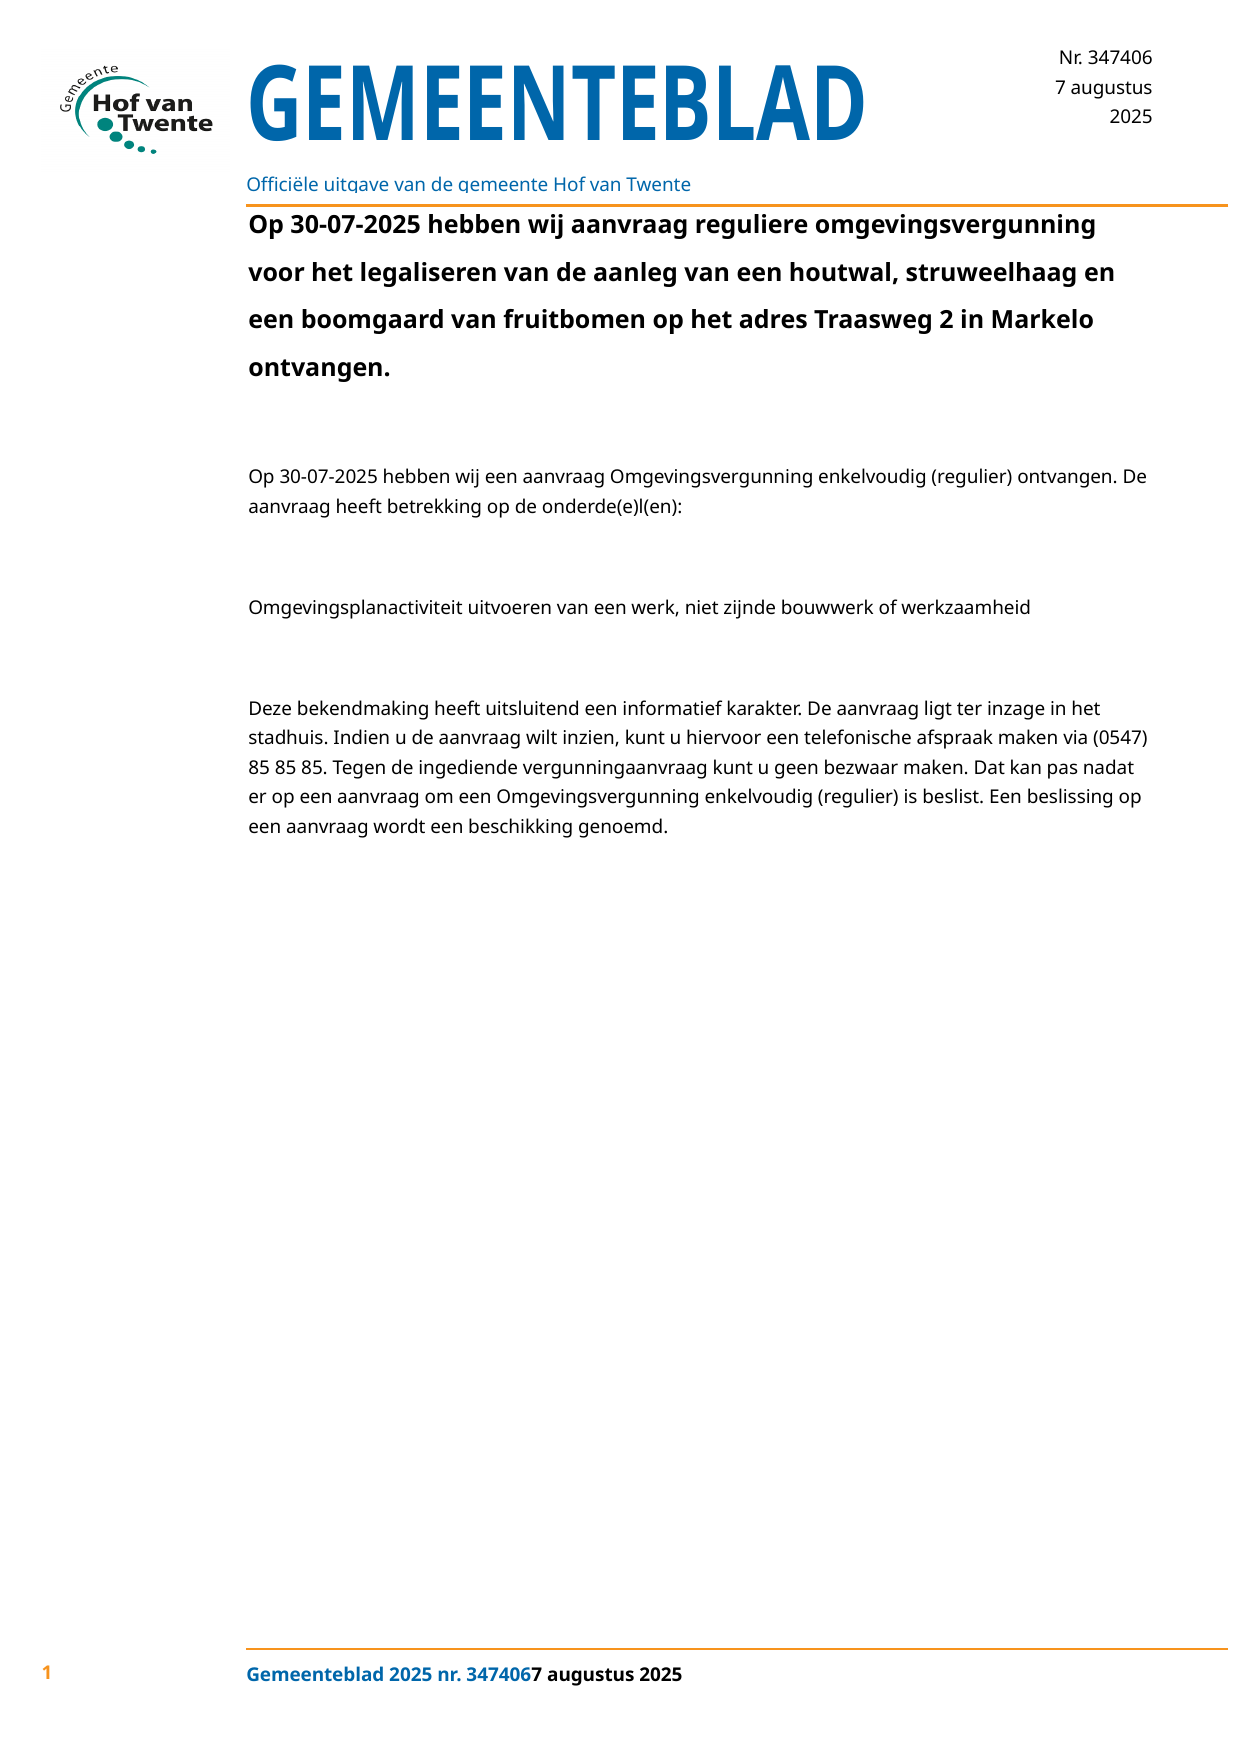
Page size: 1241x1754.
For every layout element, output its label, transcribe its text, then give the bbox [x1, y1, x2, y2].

text Op 30-07-2025 hebben wij aanvraag reguliere omgevingsvergunning voor het legaliseren van de aanleg van een houtwal, struweelhaag en een boomgaard van fruitbomen op het adres Traasweg 2 in Markelo ontvangen. [248, 207, 1152, 384]
text Op 30-07-2025 hebben wij een aanvraag Omgevingsvergunning enkelvoudig (regulier) ontvangen. De aanvraag heeft betrekking op de onderde(e)l(en): [248, 463, 1152, 519]
text Deze bekendmaking heeft uitsluitend een informatief karakter. De aanvraag ligt ter inzage in het stadhuis. Indien u de aanvraag wilt inzien, kunt u hiervoor een telefonische afspraak maken via (0547) 85 85 85. Tegen de ingediende vergunningaanvraag kunt u geen bezwaar maken. Dat kan pas nadat er op een aanvraag om een Omgevingsvergunning enkelvoudig (regulier) is beslist. Een beslissing op een aanvraag wordt een beschikking genoemd. [248, 695, 1152, 839]
text Omgevingsplanactiviteit uitvoeren van een werk, niet zijnde bouwwerk of werkzaamheid [248, 594, 1152, 620]
picture [41, 47, 231, 172]
